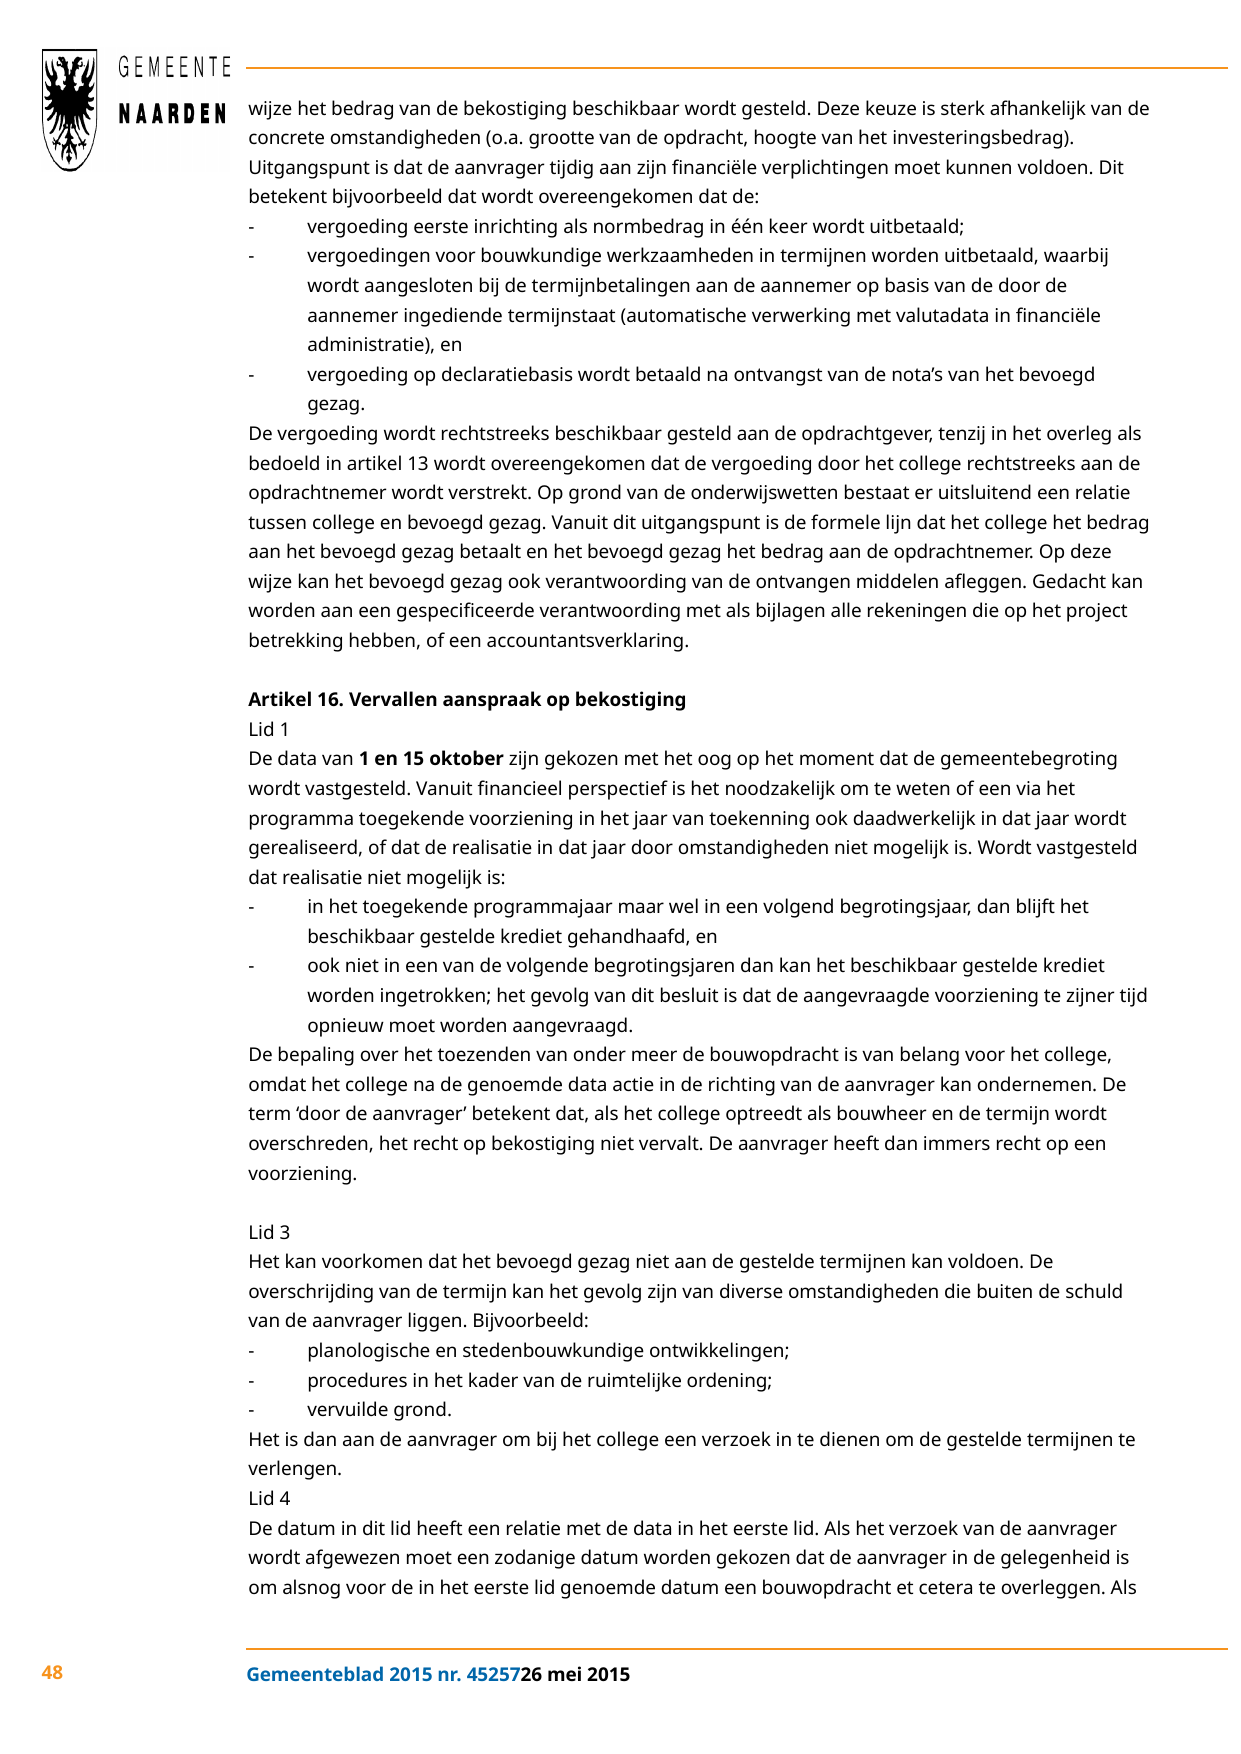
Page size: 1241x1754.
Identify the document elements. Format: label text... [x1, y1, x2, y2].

text Artikel 16. Vervallen aanspraak op bekostiging [248, 686, 1152, 712]
text De vergoeding wordt rechtstreeks beschikbaar gesteld aan de opdrachtgever, tenzij in het overleg als bedoeld in artikel 13 wordt overeengekomen dat de vergoeding door het college rechtstreeks aan de opdrachtnemer wordt verstrekt. Op grond van de onderwijswetten bestaat er uitsluitend een relatie tussen college en bevoegd gezag. Vanuit dit uitgangspunt is de formele lijn dat het college het bedrag aan het bevoegd gezag betaalt en het bevoegd gezag het bedrag aan de opdrachtnemer. Op deze wijze kan het bevoegd gezag ook verantwoording van de ontvangen middelen afleggen. Gedacht kan worden aan een gespecificeerde verantwoording met als bijlagen alle rekeningen die op het project betrekking hebben, of een accountantsverklaring. [248, 420, 1152, 653]
picture [41, 47, 231, 172]
list ook niet in een van de volgende begrotingsjaren dan kan het beschikbaar gestelde krediet worden ingetrokken; het gevolg van dit besluit is dat de aangevraagde voorziening te zijner tijd opnieuw moet worden aangevraagd. [248, 953, 1152, 1038]
list planologische en stedenbouwkundige ontwikkelingen; [248, 1337, 1152, 1363]
text De data van 1 en 15 oktober zijn gekozen met het oog op het moment dat de gemeentebegroting wordt vastgesteld. Vanuit financieel perspectief is het noodzakelijk om te weten of een via het programma toegekende voorziening in het jaar van toekenning ook daadwerkelijk in dat jaar wordt gerealiseerd, of dat de realisatie in dat jaar door omstandigheden niet mogelijk is. Wordt vastgesteld dat realisatie niet mogelijk is: [248, 746, 1152, 890]
text Lid 1 [248, 716, 1152, 742]
list vervuilde grond. [248, 1396, 1152, 1422]
text De bepaling over het toezenden van onder meer de bouwopdracht is van belang voor het college, omdat het college na de genoemde data actie in de richting van de aanvrager kan ondernemen. De term ‘door de aanvrager’ betekent dat, als het college optreedt als bouwheer en de termijn wordt overschreden, het recht op bekostiging niet vervalt. De aanvrager heeft dan immers recht op een voorziening. [248, 1041, 1152, 1186]
text Het kan voorkomen dat het bevoegd gezag niet aan de gestelde termijnen kan voldoen. De overschrijding van de termijn kan het gevolg zijn van diverse omstandigheden die buiten de schuld van de aanvrager liggen. Bijvoorbeeld: [248, 1248, 1152, 1333]
list procedures in het kader van de ruimtelijke ordening; [248, 1367, 1152, 1393]
text wijze het bedrag van de bekostiging beschikbaar wordt gesteld. Deze keuze is sterk afhankelijk van de concrete omstandigheden (o.a. grootte van de opdracht, hoogte van het investeringsbedrag). Uitgangspunt is dat de aanvrager tijdig aan zijn financiële verplichtingen moet kunnen voldoen. Dit betekent bijvoorbeeld dat wordt overeengekomen dat de: [248, 95, 1152, 209]
list vergoeding eerste inrichting als normbedrag in één keer wordt uitbetaald; [248, 213, 1152, 239]
text De datum in dit lid heeft een relatie met de data in het eerste lid. Als het verzoek van de aanvrager wordt afgewezen moet een zodanige datum worden gekozen dat de aanvrager in de gelegenheid is om alsnog voor de in het eerste lid genoemde datum een bouwopdracht et cetera te overleggen. Als [248, 1515, 1152, 1600]
text Lid 3 [248, 1219, 1152, 1245]
list vergoedingen voor bouwkundige werkzaamheden in termijnen worden uitbetaald, waarbij wordt aangesloten bij de termijnbetalingen aan de aannemer op basis van de door de aannemer ingediende termijnstaat (automatische verwerking met valutadata in financiële administratie), en [248, 243, 1152, 357]
text Het is dan aan de aanvrager om bij het college een verzoek in te dienen om de gestelde termijnen te verlengen. [248, 1426, 1152, 1481]
text Lid 4 [248, 1485, 1152, 1511]
list vergoeding op declaratiebasis wordt betaald na ontvangst van de nota’s van het bevoegd gezag. [248, 361, 1152, 416]
list in het toegekende programmajaar maar wel in een volgend begrotingsjaar, dan blijft het beschikbaar gestelde krediet gehandhaafd, en [248, 893, 1152, 949]
